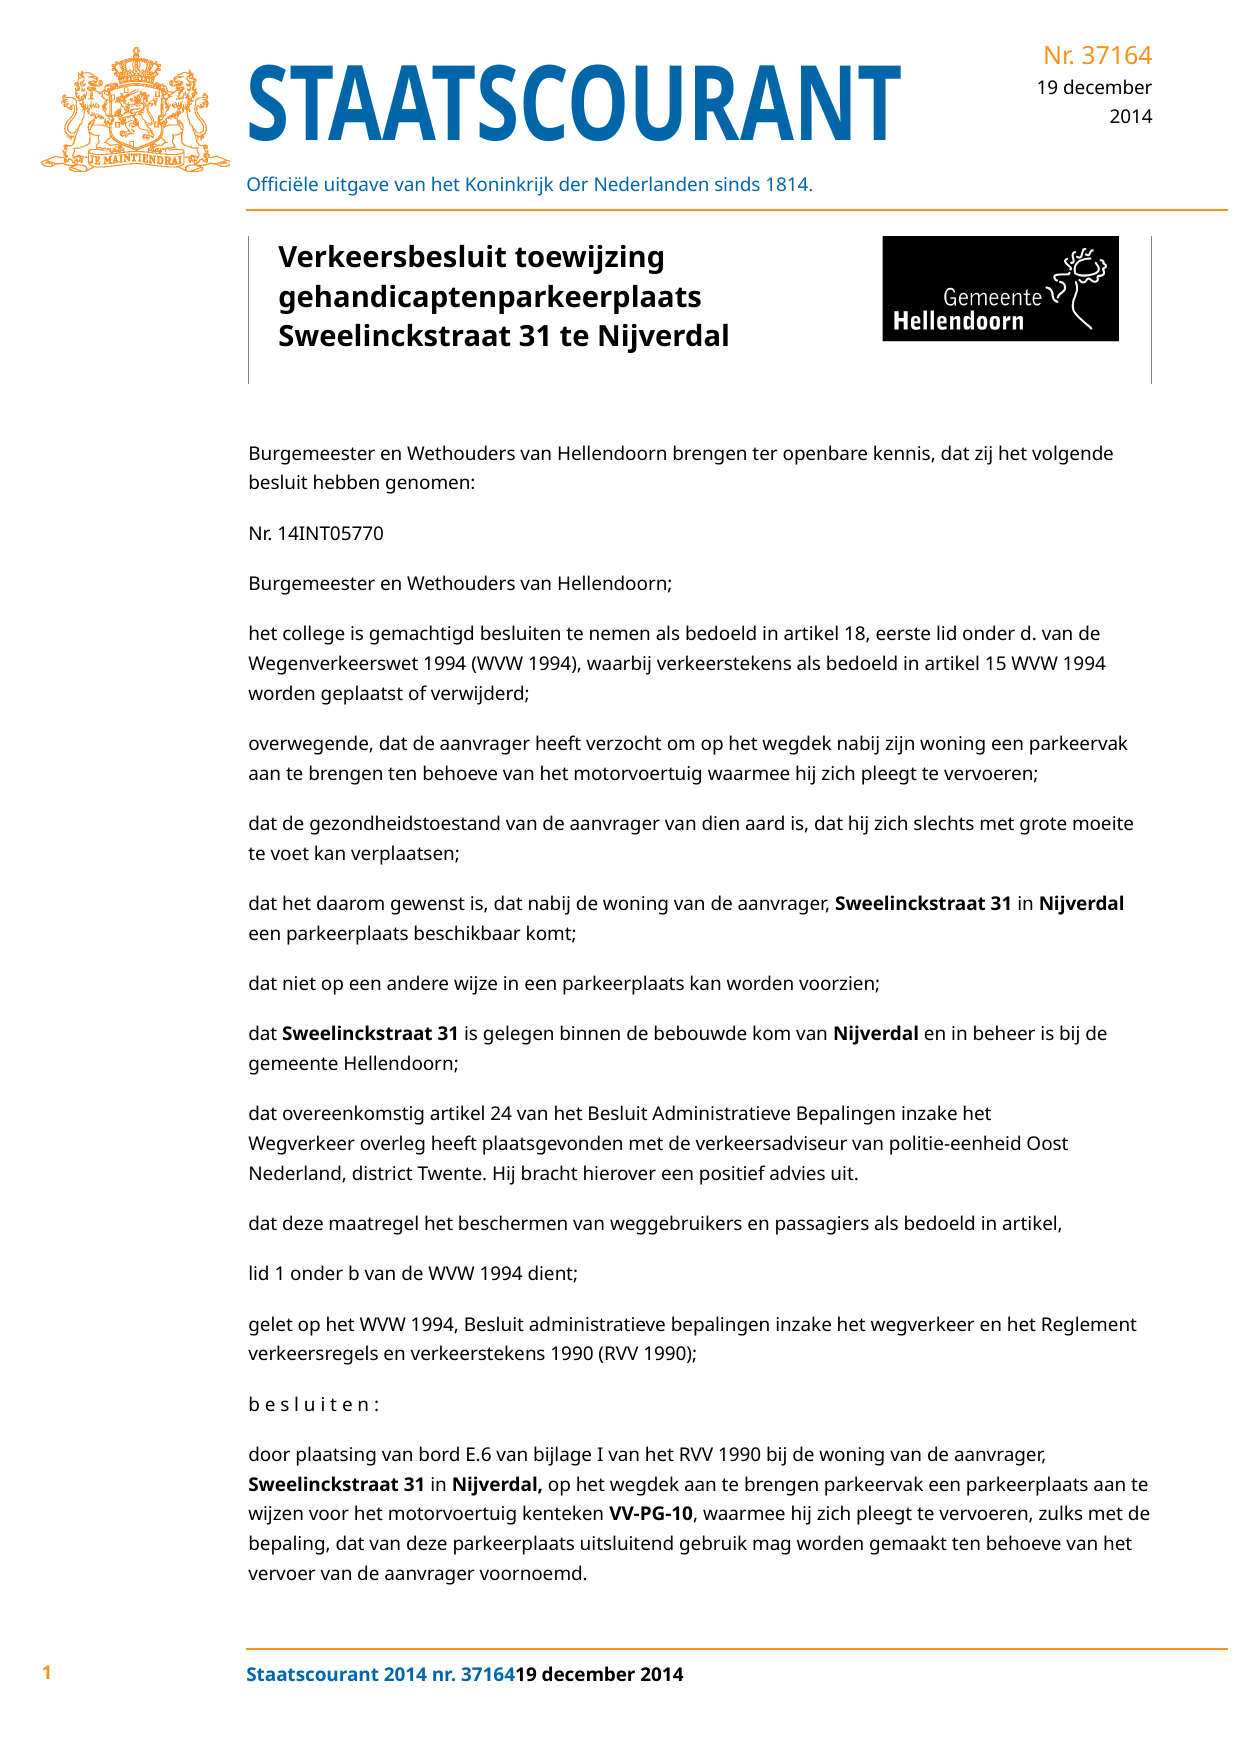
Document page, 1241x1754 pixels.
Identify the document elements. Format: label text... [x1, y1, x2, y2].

text dat deze maatregel het beschermen van weggebruikers en passagiers als bedoeld in artikel, [248, 1210, 1152, 1236]
text het college is gemachtigd besluiten te nemen als bedoeld in artikel 18, eerste lid onder d. van de Wegenverkeerswet 1994 (WVW 1994), waarbij verkeerstekens als bedoeld in artikel 15 WVW 1994 worden geplaatst of verwijderd; [248, 621, 1152, 705]
picture [41, 47, 231, 172]
table_header Verkeersbesluit toewijzing gehandicaptenparkeerplaats Sweelinckstraat 31 te Nijverdal [249, 236, 850, 384]
text dat de gezondheidstoestand van de aanvrager van dien aard is, dat hij zich slechts met grote moeite te voet kan verplaatsen; [248, 810, 1152, 865]
text Burgemeester en Wethouders van Hellendoorn; [248, 570, 1152, 596]
text overwegende, dat de aanvrager heeft verzocht om op het wegdek nabij zijn woning een parkeervak aan te brengen ten behoeve van het motorvoertuig waarmee hij zich pleegt te vervoeren; [248, 730, 1152, 785]
text dat het daarom gewenst is, dat nabij de woning van de aanvrager, Sweelinckstraat 31 in Nijverdal een parkeerplaats beschikbaar komt; [248, 890, 1152, 945]
text Nr. 14INT05770 [248, 520, 1152, 545]
text door plaatsing van bord E.6 van bijlage I van het RVV 1990 bij de woning van de aanvrager, Sweelinckstraat 31 in Nijverdal, op het wegdek aan te brengen parkeervak een parkeerplaats aan te wijzen voor het motorvoertuig kenteken VV-PG-10, waarmee hij zich pleegt te vervoeren, zulks met de bepaling, dat van deze parkeerplaats uitsluitend gebruik mag worden gemaakt ten behoeve van het vervoer van de aanvrager voornoemd. [248, 1441, 1152, 1585]
text dat overeenkomstig artikel 24 van het Besluit Administratieve Bepalingen inzake het Wegverkeer overleg heeft plaatsgevonden met de verkeersadviseur van politie-eenheid Oost Nederland, district Twente. Hij bracht hierover een positief advies uit. [248, 1101, 1152, 1185]
text Burgemeester en Wethouders van Hellendoorn brengen ter openbare kennis, dat zij het volgende besluit hebben genomen: [248, 440, 1152, 495]
text lid 1 onder b van de WVW 1994 dient; [248, 1261, 1152, 1286]
text gelet op het WVW 1994, Besluit administratieve bepalingen inzake het wegverkeer en het Reglement verkeersregels en verkeerstekens 1990 (RVV 1990); [248, 1311, 1152, 1366]
text b e s l u i t e n : [248, 1391, 1152, 1417]
text dat niet op een andere wijze in een parkeerplaats kan worden voorzien; [248, 970, 1152, 996]
picture [882, 236, 1119, 342]
text dat Sweelinckstraat 31 is gelegen binnen de bebouwde kom van Nijverdal en in beheer is bij de gemeente Hellendoorn; [248, 1021, 1152, 1076]
table_header [850, 236, 1151, 384]
